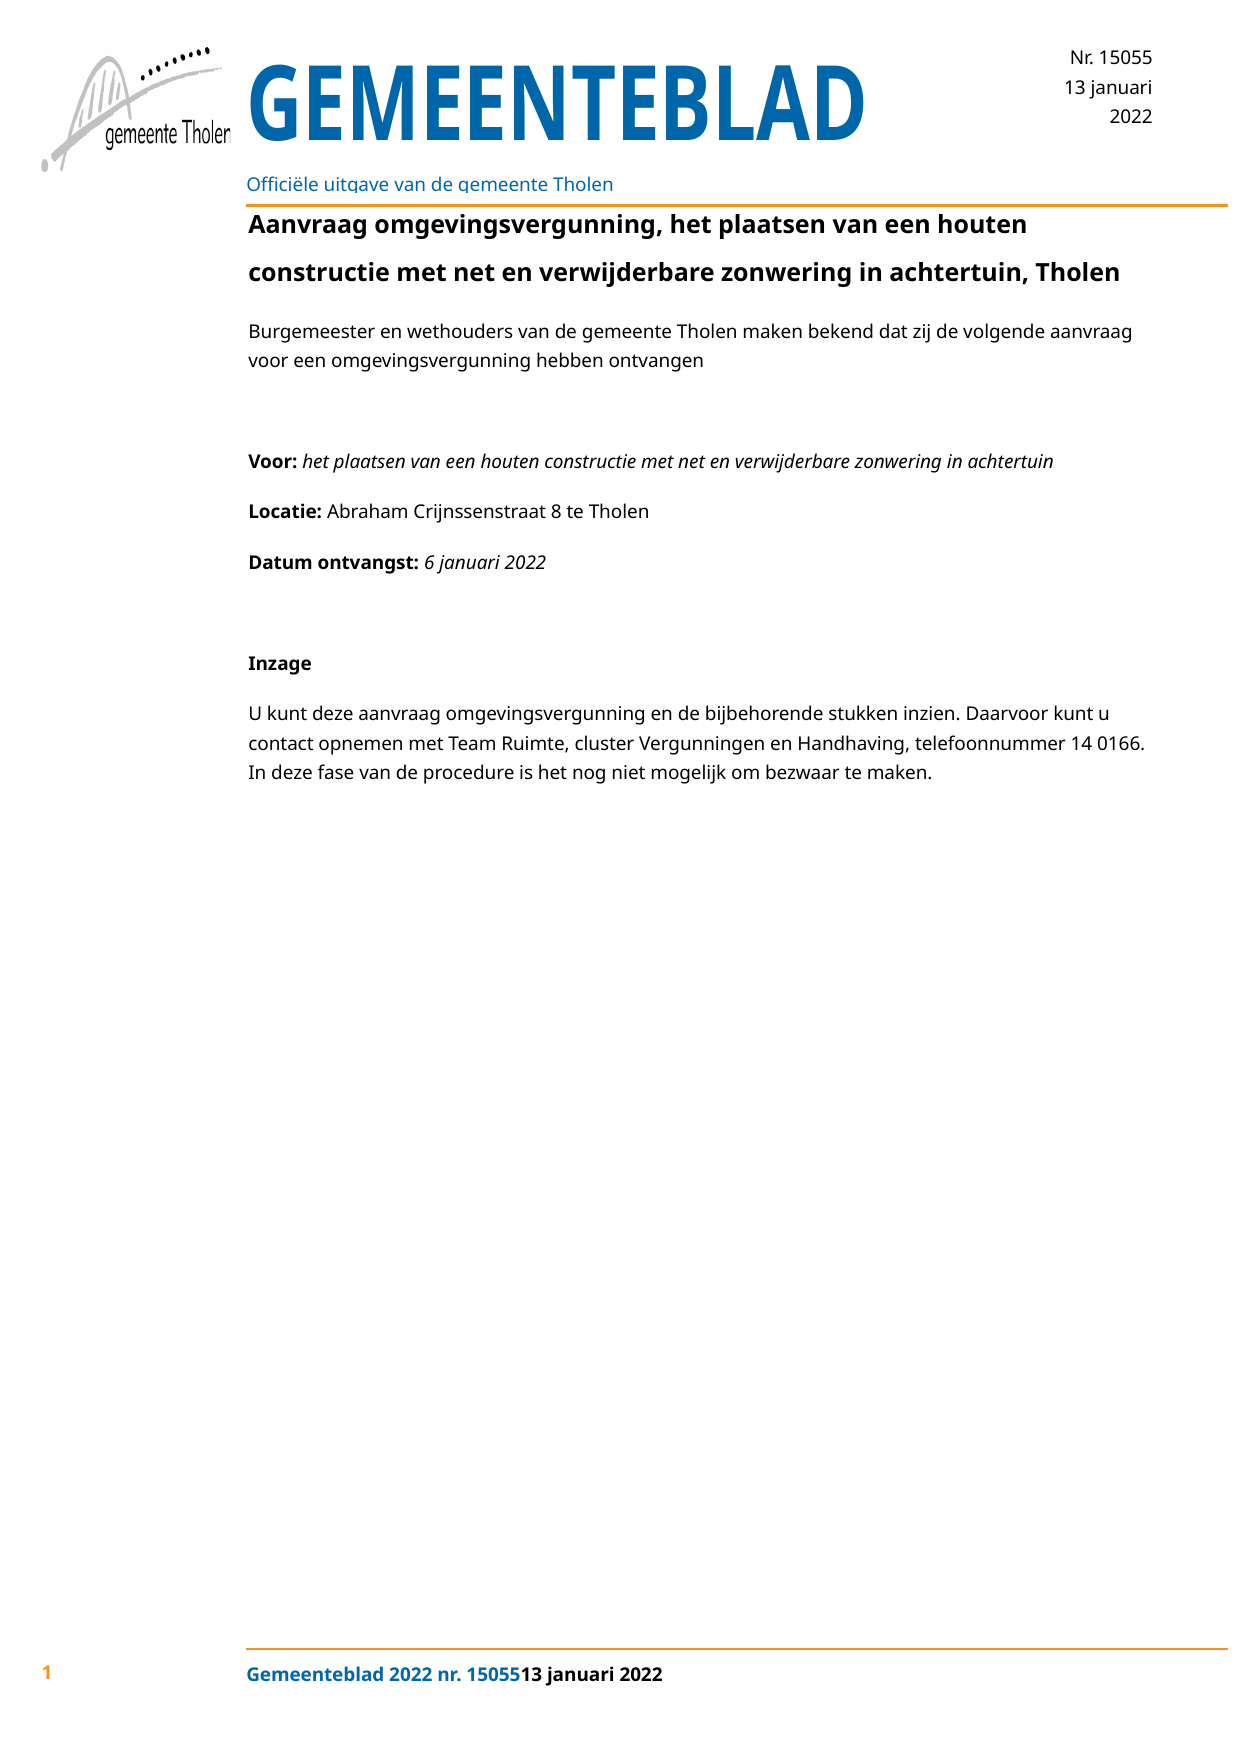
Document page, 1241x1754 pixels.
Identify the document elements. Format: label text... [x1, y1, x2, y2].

text Voor: het plaatsen van een houten constructie met net en verwijderbare zonwering in achtertuin [248, 448, 1152, 474]
text Aanvraag omgevingsvergunning, het plaatsen van een houten constructie met net en verwijderbare zonwering in achtertuin, Tholen [248, 207, 1152, 288]
text Datum ontvangst: 6 januari 2022 [248, 549, 1152, 575]
text Locatie: Abraham Crijnssenstraat 8 te Tholen [248, 499, 1152, 524]
text U kunt deze aanvraag omgevingsvergunning en de bijbehorende stukken inzien. Daarvoor kunt u contact opnemen met Team Ruimte, cluster Vergunningen en Handhaving, telefoonnummer 14 0166. In deze fase van de procedure is het nog niet mogelijk om bezwaar te maken. [248, 700, 1152, 785]
text Inzage [248, 650, 1152, 676]
text Burgemeester en wethouders van de gemeente Tholen maken bekend dat zij de volgende aanvraag voor een omgevingsvergunning hebben ontvangen [248, 318, 1152, 373]
picture [41, 47, 231, 172]
